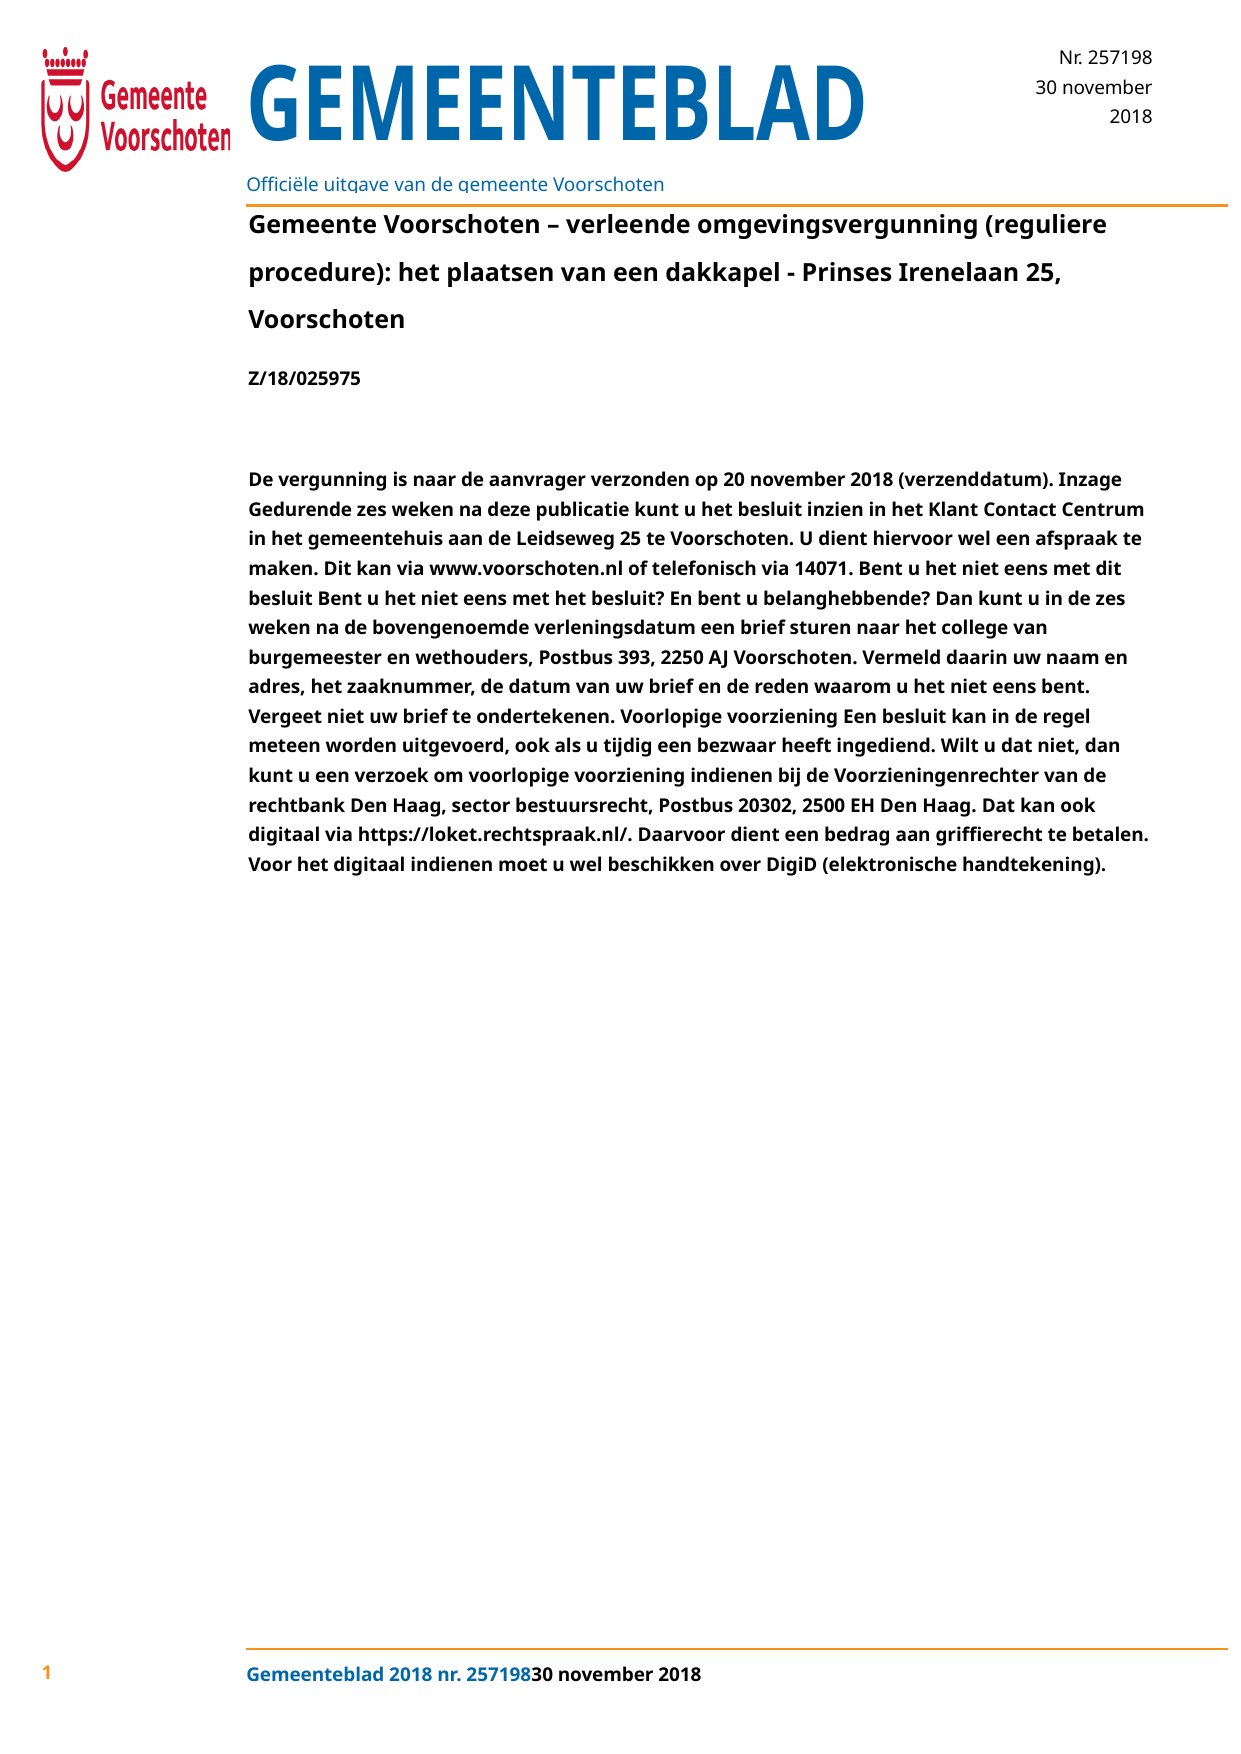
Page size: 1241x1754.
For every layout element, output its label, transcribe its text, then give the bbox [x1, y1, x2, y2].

picture [41, 47, 231, 172]
text Z/18/025975 [248, 366, 1152, 391]
text De vergunning is naar de aanvrager verzonden op 20 november 2018 (verzenddatum). Inzage Gedurende zes weken na deze publicatie kunt u het besluit inzien in het Klant Contact Centrum in het gemeentehuis aan de Leidseweg 25 te Voorschoten. U dient hiervoor wel een afspraak te maken. Dit kan via www.voorschoten.nl of telefonisch via 14071. Bent u het niet eens met dit besluit Bent u het niet eens met het besluit? En bent u belanghebbende? Dan kunt u in de zes weken na de bovengenoemde verleningsdatum een brief sturen naar het college van burgemeester en wethouders, Postbus 393, 2250 AJ Voorschoten. Vermeld daarin uw naam en adres, het zaaknummer, de datum van uw brief en de reden waarom u het niet eens bent. Vergeet niet uw brief te ondertekenen. Voorlopige voorziening Een besluit kan in de regel meteen worden uitgevoerd, ook als u tijdig een bezwaar heeft ingediend. Wilt u dat niet, dan kunt u een verzoek om voorlopige voorziening indienen bij de Voorzieningenrechter van de rechtbank Den Haag, sector bestuursrecht, Postbus 20302, 2500 EH Den Haag. Dat kan ook digitaal via https://loket.rechtspraak.nl/. Daarvoor dient een bedrag aan griffierecht te betalen. Voor het digitaal indienen moet u wel beschikken over DigiD (elektronische handtekening). [248, 466, 1152, 877]
text Gemeente Voorschoten – verleende omgevingsvergunning (reguliere procedure): het plaatsen van een dakkapel - Prinses Irenelaan 25, Voorschoten [248, 207, 1152, 336]
